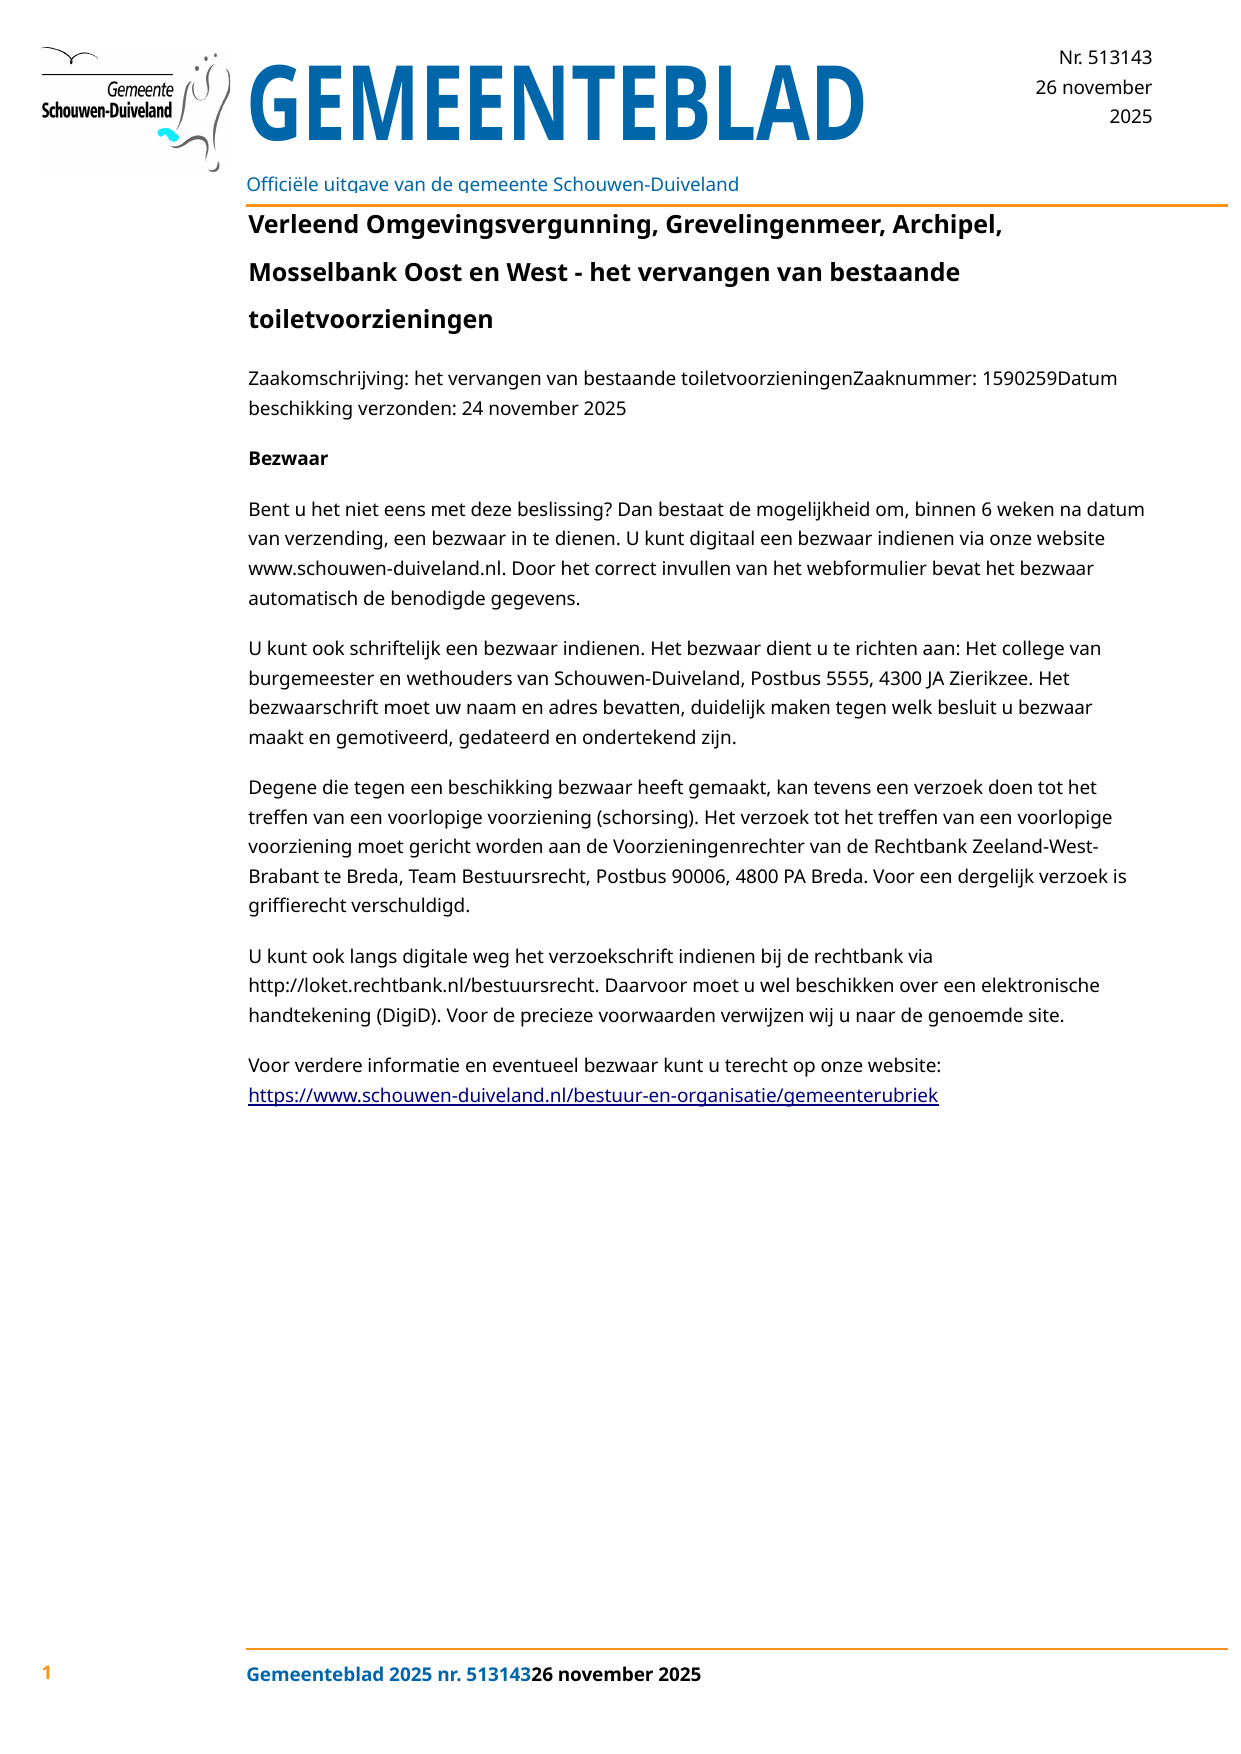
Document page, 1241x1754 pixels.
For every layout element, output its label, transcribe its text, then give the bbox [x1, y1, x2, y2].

picture [41, 47, 231, 172]
text Bezwaar [248, 446, 1152, 471]
text U kunt ook schriftelijk een bezwaar indienen. Het bezwaar dient u te richten aan: Het college van burgemeester en wethouders van Schouwen-Duiveland, Postbus 5555, 4300 JA Zierikzee. Het bezwaarschrift moet uw naam en adres bevatten, duidelijk maken tegen welk besluit u bezwaar maakt en gemotiveerd, gedateerd en ondertekend zijn. [248, 635, 1152, 749]
text Zaakomschrijving: het vervangen van bestaande toiletvoorzieningenZaaknummer: 1590259Datum beschikking verzonden: 24 november 2025 [248, 366, 1152, 421]
text Verleend Omgevingsvergunning, Grevelingenmeer, Archipel, Mosselbank Oost en West - het vervangen van bestaande toiletvoorzieningen [248, 207, 1152, 336]
text U kunt ook langs digitale weg het verzoekschrift indienen bij de rechtbank via http://loket.rechtbank.nl/bestuursrecht. Daarvoor moet u wel beschikken over een elektronische handtekening (DigiD). Voor de precieze voorwaarden verwijzen wij u naar de genoemde site. [248, 943, 1152, 1028]
text Degene die tegen een beschikking bezwaar heeft gemaakt, kan tevens een verzoek doen tot het treffen van een voorlopige voorziening (schorsing). Het verzoek tot het treffen van een voorlopige voorziening moet gericht worden aan de Voorzieningenrechter van de Rechtbank Zeeland-West-Brabant te Breda, Team Bestuursrecht, Postbus 90006, 4800 PA Breda. Voor een dergelijk verzoek is griffierecht verschuldigd. [248, 774, 1152, 918]
text Voor verdere informatie en eventueel bezwaar kunt u terecht op onze website: https://www.schouwen-duiveland.nl/bestuur-en-organisatie/gemeenterubriek [248, 1053, 1152, 1108]
text Bent u het niet eens met deze beslissing? Dan bestaat de mogelijkheid om, binnen 6 weken na datum van verzending, een bezwaar in te dienen. U kunt digitaal een bezwaar indienen via onze website www.schouwen-duiveland.nl. Door het correct invullen van het webformulier bevat het bezwaar automatisch de benodigde gegevens. [248, 496, 1152, 610]
